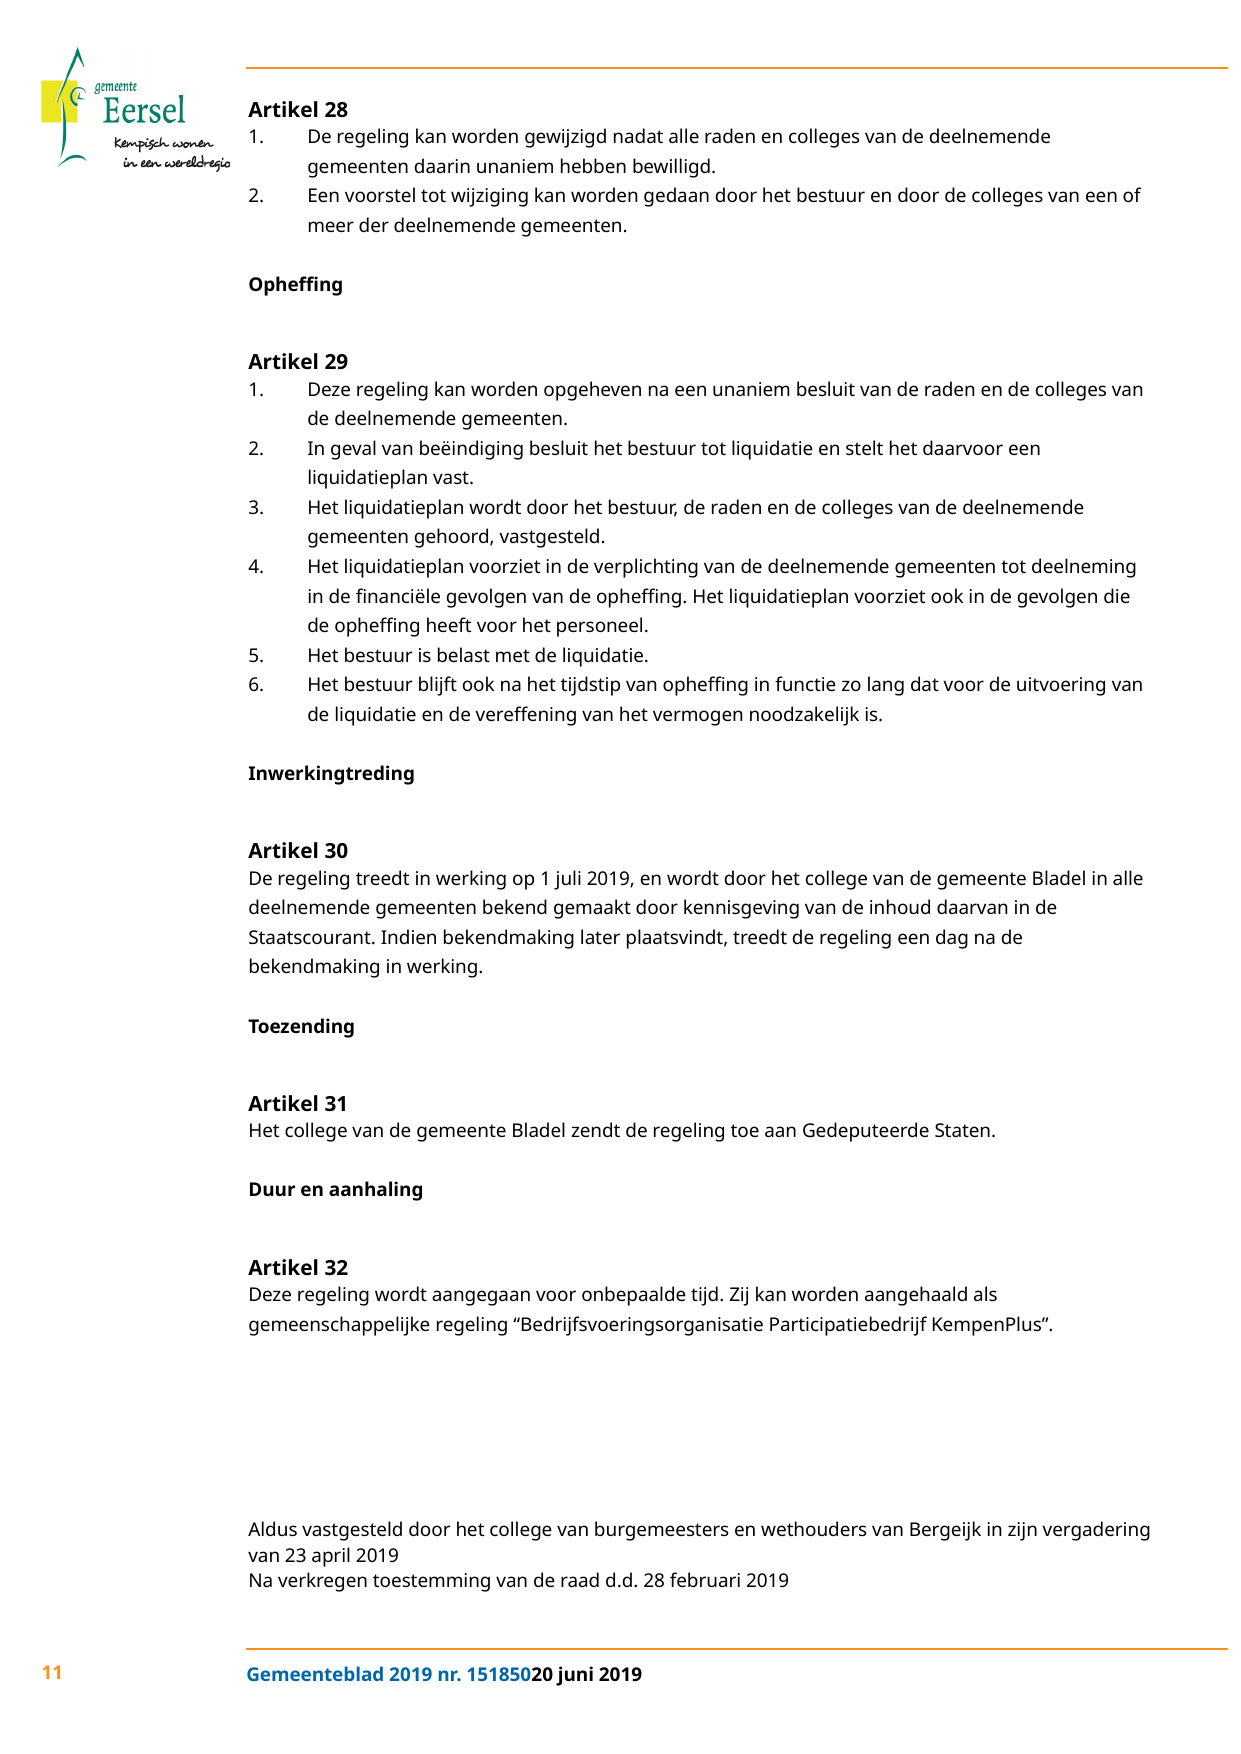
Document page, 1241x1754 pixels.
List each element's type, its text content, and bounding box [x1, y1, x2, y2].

list Het liquidatieplan wordt door het bestuur, de raden en de colleges van de deelnemende gemeenten gehoord, vastgesteld. [248, 494, 1152, 549]
text Toezending [248, 1013, 1152, 1038]
text Opheffing [248, 271, 1152, 297]
list Het bestuur is belast met de liquidatie. [248, 642, 1152, 668]
list De regeling kan worden gewijzigd nadat alle raden en colleges van de deelnemende gemeenten daarin unaniem hebben bewilligd. [248, 123, 1152, 178]
text Inwerkingtreding [248, 760, 1152, 786]
text Aldus vastgesteld door het college van burgemeesters en wethouders van Bergeijk in zijn vergadering van 23 april 2019 [248, 1516, 1152, 1568]
text Duur en aanhaling [248, 1177, 1152, 1202]
list Het bestuur blijft ook na het tijdstip van opheffing in functie zo lang dat voor de uitvoering van de liquidatie en de vereffening van het vermogen noodzakelijk is. [248, 672, 1152, 727]
text Artikel 30 [248, 836, 1152, 865]
text Artikel 28 [248, 95, 1152, 123]
text De regeling treedt in werking op 1 juli 2019, en wordt door het college van de gemeente Bladel in alle deelnemende gemeenten bekend gemaakt door kennisgeving van de inhoud daarvan in de Staatscourant. Indien bekendmaking later plaatsvindt, treedt de regeling een dag na de bekendmaking in werking. [248, 865, 1152, 979]
text Artikel 29 [248, 347, 1152, 376]
text Deze regeling wordt aangegaan voor onbepaalde tijd. Zij kan worden aangehaald als gemeenschappelijke regeling “Bedrijfsvoeringsorganisatie Participatiebedrijf KempenPlus”. [248, 1281, 1152, 1336]
text Artikel 31 [248, 1089, 1152, 1117]
list Deze regeling kan worden opgeheven na een unaniem besluit van de raden en de colleges van de deelnemende gemeenten. [248, 376, 1152, 431]
text Na verkregen toestemming van de raad d.d. 28 februari 2019 [248, 1568, 1152, 1593]
picture [41, 47, 231, 172]
list In geval van beëindiging besluit het bestuur tot liquidatie en stelt het daarvoor een liquidatieplan vast. [248, 435, 1152, 490]
list Het liquidatieplan voorziet in de verplichting van de deelnemende gemeenten tot deelneming in de financiële gevolgen van de opheffing. Het liquidatieplan voorziet ook in de gevolgen die de opheffing heeft voor het personeel. [248, 553, 1152, 638]
list Een voorstel tot wijziging kan worden gedaan door het bestuur en door de colleges van een of meer der deelnemende gemeenten. [248, 182, 1152, 238]
text Het college van de gemeente Bladel zendt de regeling toe aan Gedeputeerde Staten. [248, 1117, 1152, 1143]
text Artikel 32 [248, 1253, 1152, 1281]
